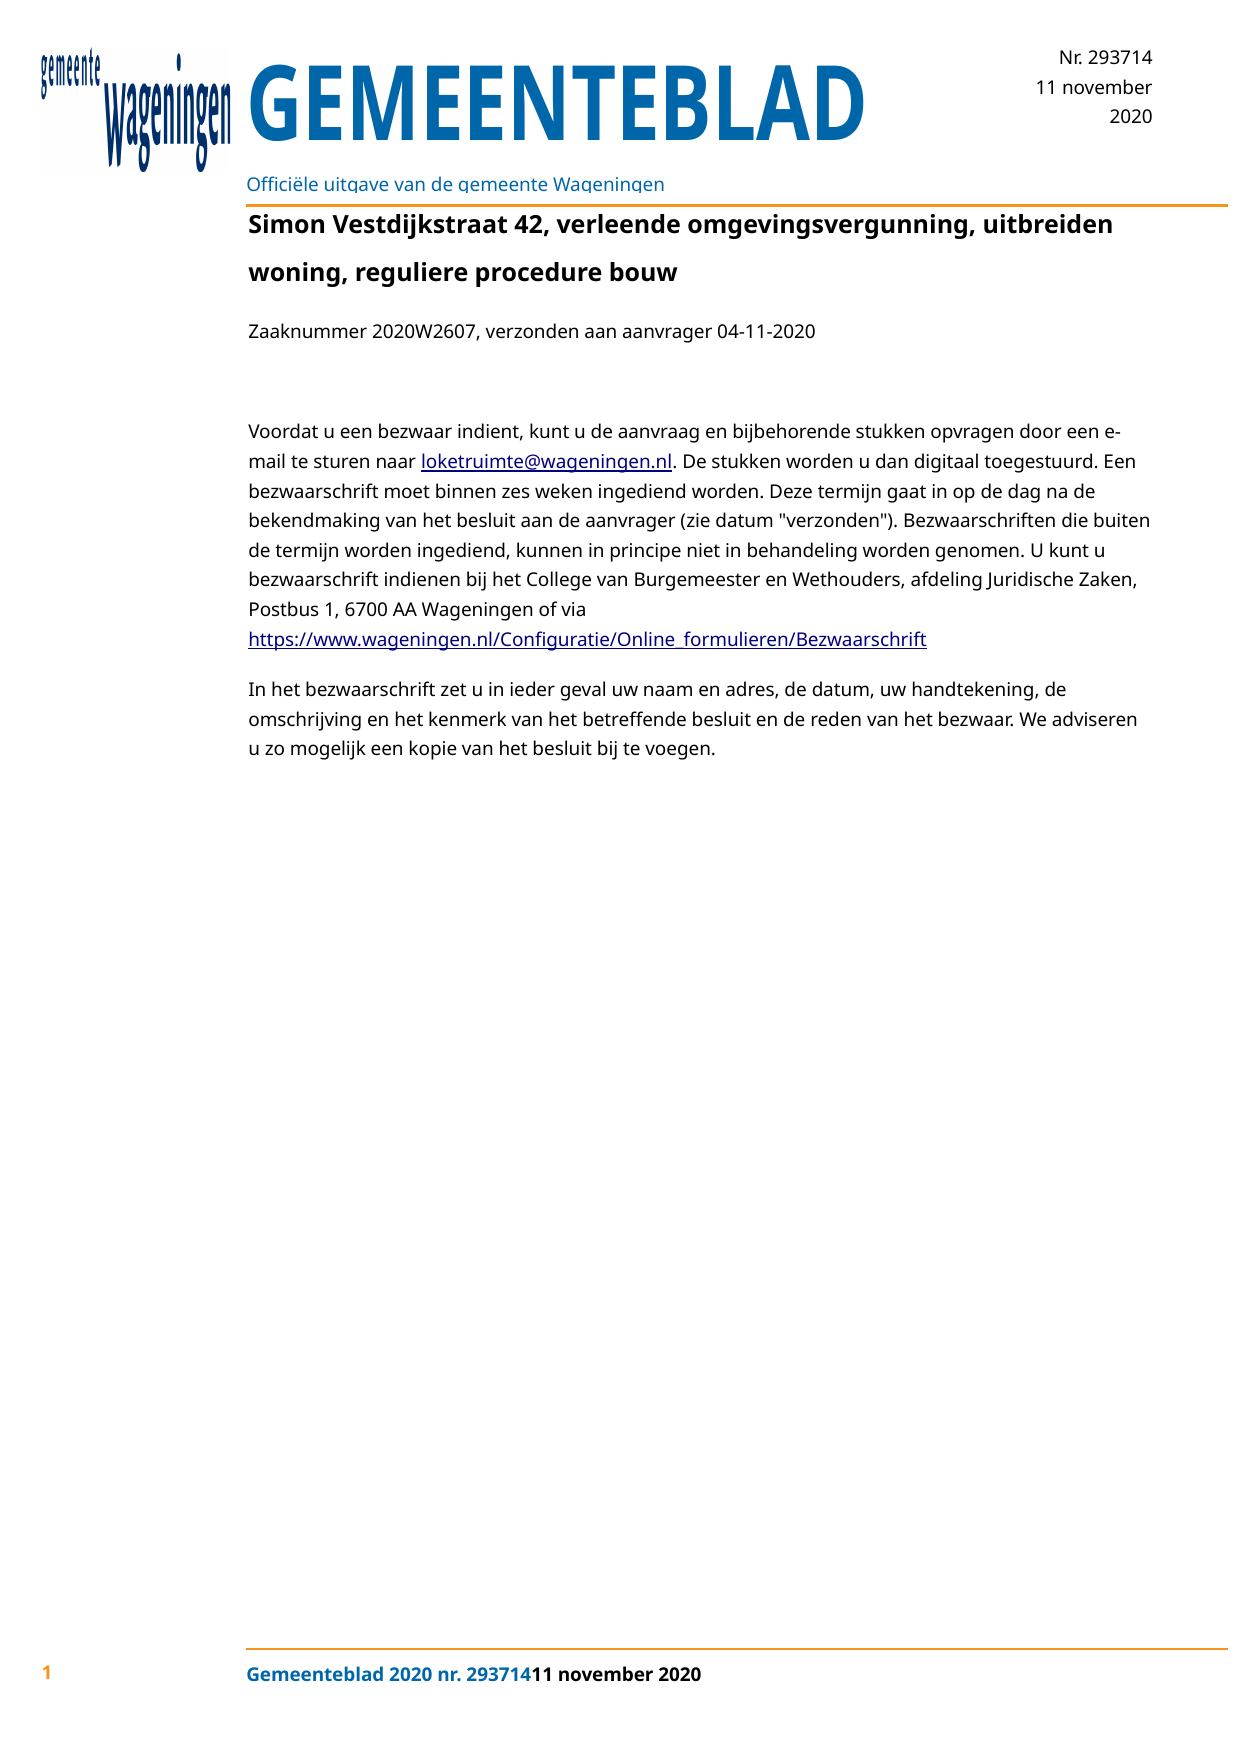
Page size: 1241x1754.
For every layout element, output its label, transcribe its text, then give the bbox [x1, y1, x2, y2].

text In het bezwaarschrift zet u in ieder geval uw naam en adres, de datum, uw handtekening, de omschrijving en het kenmerk van het betreffende besluit en de reden van het bezwaar. We adviseren u zo mogelijk een kopie van het besluit bij te voegen. [248, 676, 1152, 761]
text Simon Vestdijkstraat 42, verleende omgevingsvergunning, uitbreiden woning, reguliere procedure bouw [248, 207, 1152, 288]
picture [41, 47, 231, 172]
text Voordat u een bezwaar indient, kunt u de aanvraag en bijbehorende stukken opvragen door een e-mail te sturen naar loketruimte@wageningen.nl. De stukken worden u dan digitaal toegestuurd. Een bezwaarschrift moet binnen zes weken ingediend worden. Deze termijn gaat in op de dag na de bekendmaking van het besluit aan de aanvrager (zie datum "verzonden"). Bezwaarschriften die buiten de termijn worden ingediend, kunnen in principe niet in behandeling worden genomen. U kunt u bezwaarschrift indienen bij het College van Burgemeester en Wethouders, afdeling Juridische Zaken, Postbus 1, 6700 AA Wageningen of via https://www.wageningen.nl/Configuratie/Online_formulieren/Bezwaarschrift [248, 419, 1152, 652]
text Zaaknummer 2020W2607, verzonden aan aanvrager 04-11-2020 [248, 318, 1152, 344]
